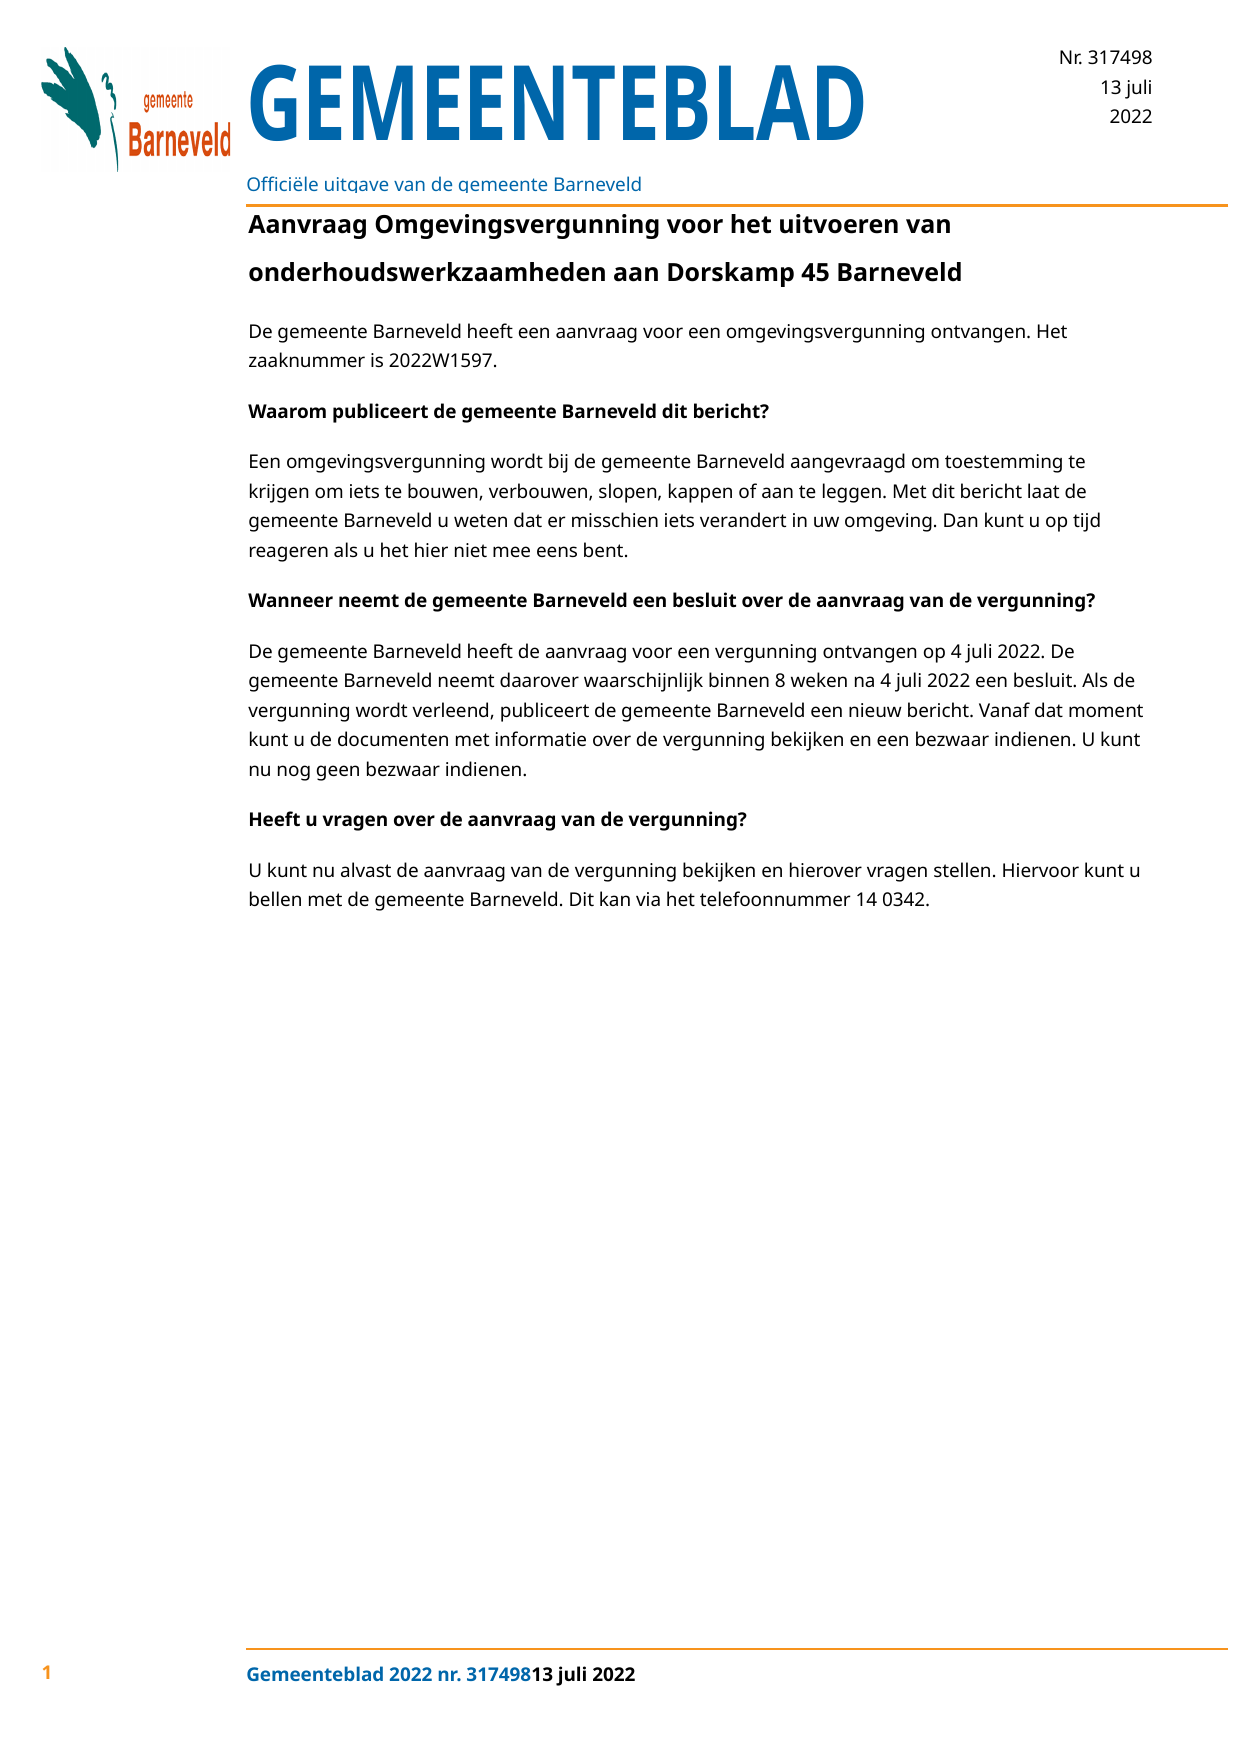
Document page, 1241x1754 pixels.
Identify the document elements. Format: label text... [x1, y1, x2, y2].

text Waarom publiceert de gemeente Barneveld dit bericht? [248, 398, 1152, 424]
text Heeft u vragen over de aanvraag van de vergunning? [248, 807, 1152, 832]
text Een omgevingsvergunning wordt bij de gemeente Barneveld aangevraagd om toestemming te krijgen om iets te bouwen, verbouwen, slopen, kappen of aan te leggen. Met dit bericht laat de gemeente Barneveld u weten dat er misschien iets verandert in uw omgeving. Dan kunt u op tijd reageren als u het hier niet mee eens bent. [248, 448, 1152, 563]
text Wanneer neemt de gemeente Barneveld een besluit over de aanvraag van de vergunning? [248, 587, 1152, 613]
text De gemeente Barneveld heeft een aanvraag voor een omgevingsvergunning ontvangen. Het zaaknummer is 2022W1597. [248, 318, 1152, 373]
text U kunt nu alvast de aanvraag van de vergunning bekijken en hierover vragen stellen. Hiervoor kunt u bellen met de gemeente Barneveld. Dit kan via het telefoonnummer 14 0342. [248, 857, 1152, 912]
picture [41, 47, 231, 172]
text De gemeente Barneveld heeft de aanvraag voor een vergunning ontvangen op 4 juli 2022. De gemeente Barneveld neemt daarover waarschijnlijk binnen 8 weken na 4 juli 2022 een besluit. Als de vergunning wordt verleend, publiceert de gemeente Barneveld een nieuw bericht. Vanaf dat moment kunt u de documenten met informatie over de vergunning bekijken en een bezwaar indienen. U kunt nu nog geen bezwaar indienen. [248, 638, 1152, 782]
text Aanvraag Omgevingsvergunning voor het uitvoeren van onderhoudswerkzaamheden aan Dorskamp 45 Barneveld [248, 207, 1152, 288]
